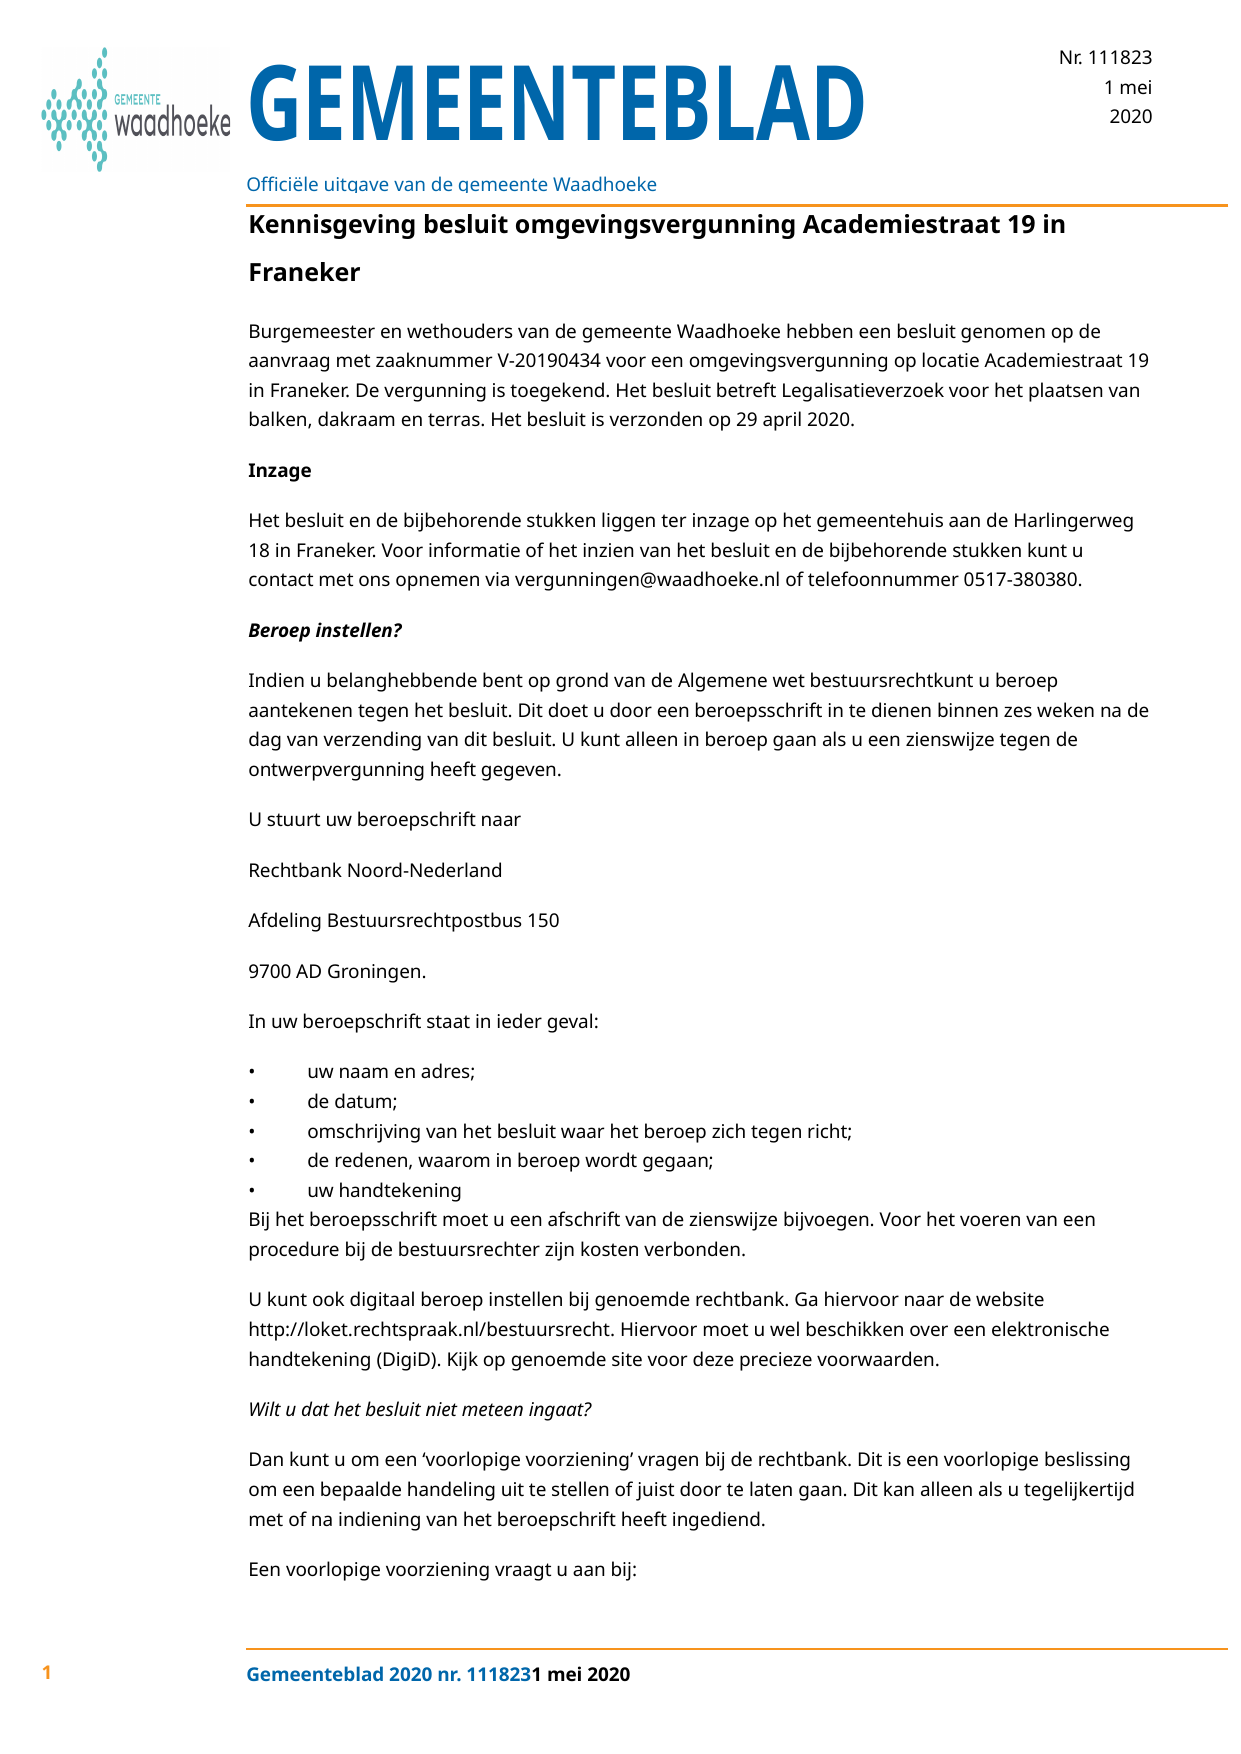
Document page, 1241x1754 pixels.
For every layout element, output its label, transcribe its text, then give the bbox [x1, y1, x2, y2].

text Rechtbank Noord-Nederland [248, 857, 1152, 883]
list omschrijving van het besluit waar het beroep zich tegen richt; [248, 1118, 1152, 1144]
text Wilt u dat het besluit niet meteen ingaat? [248, 1396, 1152, 1422]
text In uw beroepschrift staat in ieder geval: [248, 1008, 1152, 1034]
list uw naam en adres; [248, 1059, 1152, 1084]
text U stuurt uw beroepschrift naar [248, 807, 1152, 832]
text U kunt ook digitaal beroep instellen bij genoemde rechtbank. Ga hiervoor naar de website http://loket.rechtspraak.nl/bestuursrecht. Hiervoor moet u wel beschikken over een elektronische handtekening (DigiD). Kijk op genoemde site voor deze precieze voorwaarden. [248, 1287, 1152, 1372]
list de redenen, waarom in beroep wordt gegaan; [248, 1147, 1152, 1173]
list uw handtekening [248, 1177, 1152, 1203]
text Burgemeester en wethouders van de gemeente Waadhoeke hebben een besluit genomen op de aanvraag met zaaknummer V-20190434 voor een omgevingsvergunning op locatie Academiestraat 19 in Franeker. De vergunning is toegekend. Het besluit betreft Legalisatieverzoek voor het plaatsen van balken, dakraam en terras. Het besluit is verzonden op 29 april 2020. [248, 318, 1152, 432]
text Kennisgeving besluit omgevingsvergunning Academiestraat 19 in Franeker [248, 207, 1152, 288]
text 9700 AD Groningen. [248, 958, 1152, 984]
text Beroep instellen? [248, 617, 1152, 643]
text Dan kunt u om een ‘voorlopige voorziening’ vragen bij de rechtbank. Dit is een voorlopige beslissing om een bepaalde handeling uit te stellen of juist door te laten gaan. Dit kan alleen als u tegelijkertijd met of na indiening van het beroepschrift heeft ingediend. [248, 1447, 1152, 1532]
text Het besluit en de bijbehorende stukken liggen ter inzage op het gemeentehuis aan de Harlingerweg 18 in Franeker. Voor informatie of het inzien van het besluit en de bijbehorende stukken kunt u contact met ons opnemen via vergunningen@waadhoeke.nl of telefoonnummer 0517-380380. [248, 507, 1152, 592]
list de datum; [248, 1088, 1152, 1114]
text Indien u belanghebbende bent op grond van de Algemene wet bestuursrechtkunt u beroep aantekenen tegen het besluit. Dit doet u door een beroepsschrift in te dienen binnen zes weken na de dag van verzending van dit besluit. U kunt alleen in beroep gaan als u een zienswijze tegen de ontwerpvergunning heeft gegeven. [248, 667, 1152, 782]
text Inzage [248, 457, 1152, 483]
text Bij het beroepsschrift moet u een afschrift van de zienswijze bijvoegen. Voor het voeren van een procedure bij de bestuursrechter zijn kosten verbonden. [248, 1207, 1152, 1262]
text Een voorlopige voorziening vraagt u aan bij: [248, 1556, 1152, 1582]
text Afdeling Bestuursrechtpostbus 150 [248, 907, 1152, 933]
picture [41, 47, 231, 172]
